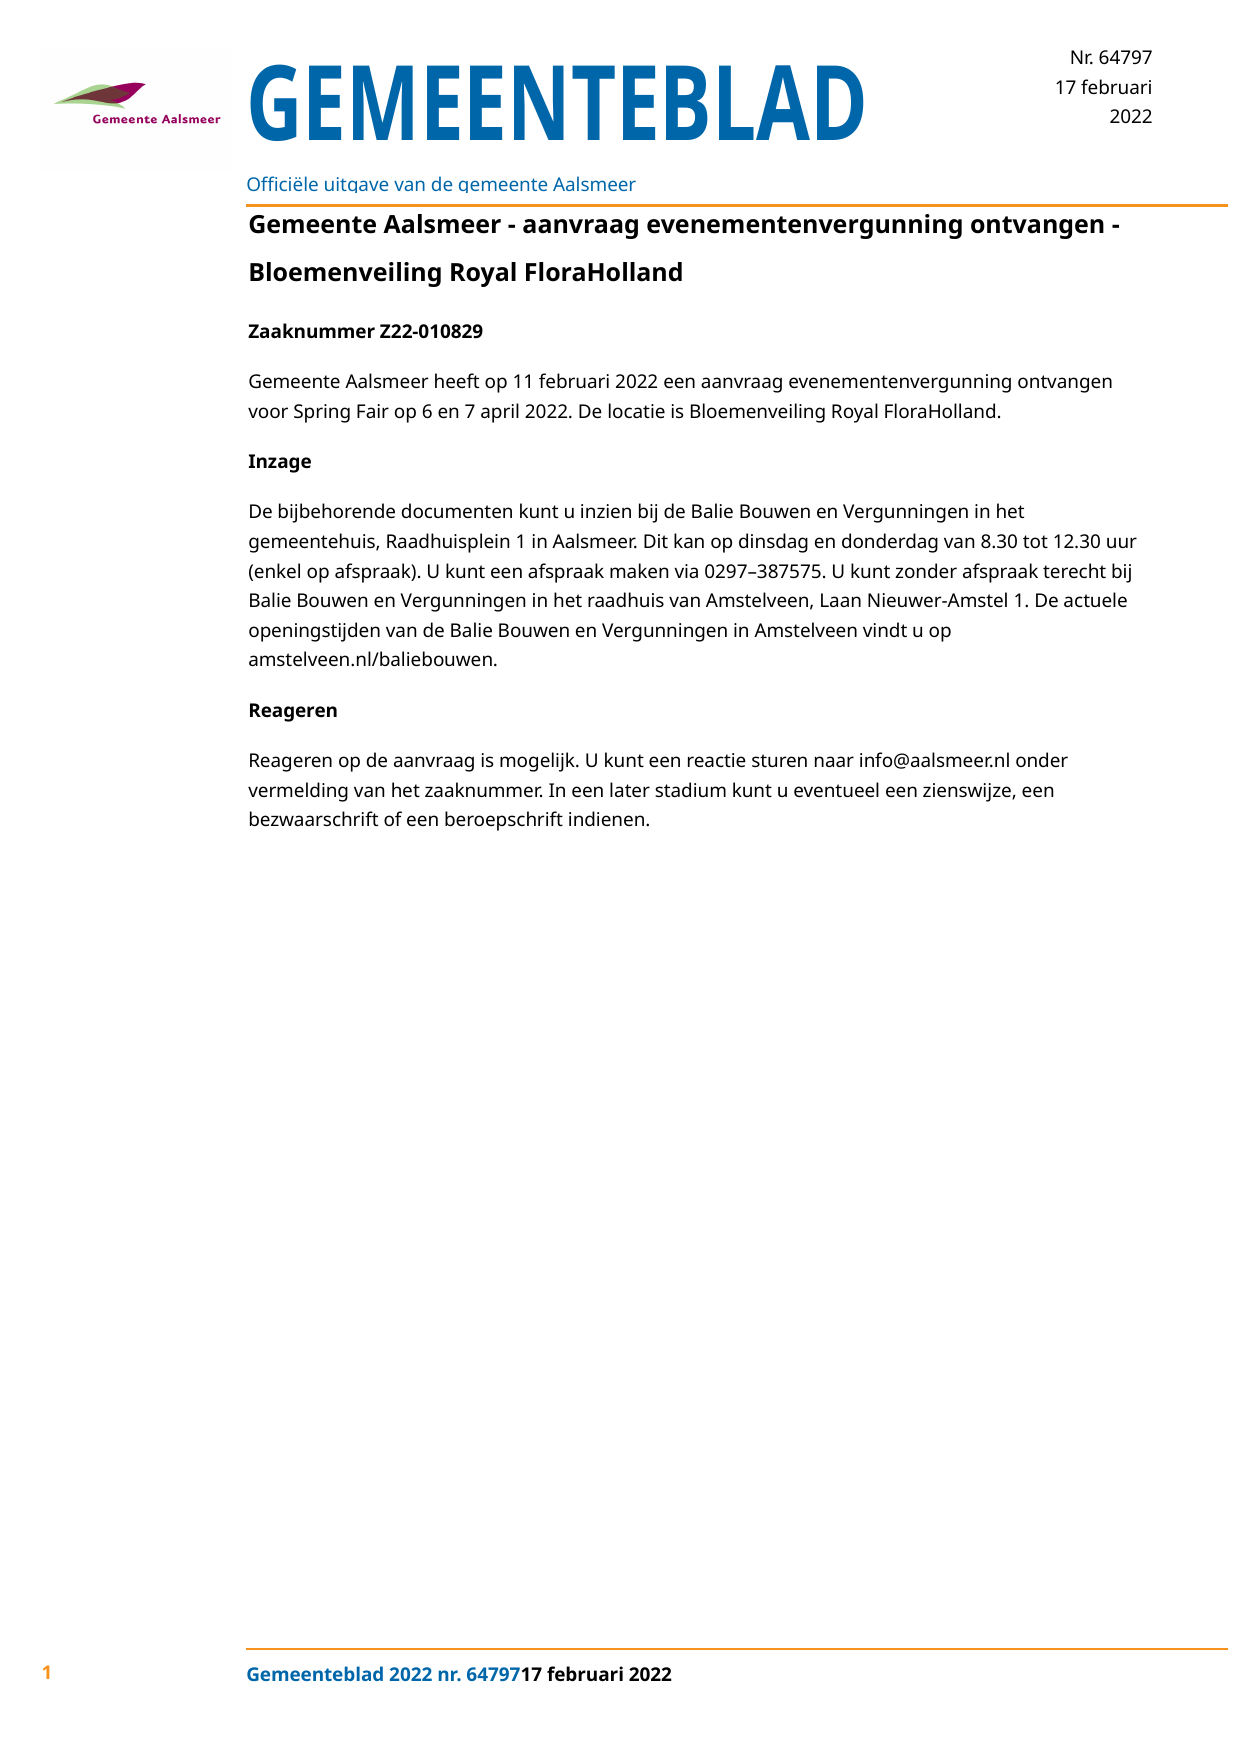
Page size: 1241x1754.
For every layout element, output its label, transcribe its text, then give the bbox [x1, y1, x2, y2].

text Inzage [248, 448, 1152, 474]
text Gemeente Aalsmeer heeft op 11 februari 2022 een aanvraag evenementenvergunning ontvangen voor Spring Fair op 6 en 7 april 2022. De locatie is Bloemenveiling Royal FloraHolland. [248, 368, 1152, 424]
text Reageren [248, 697, 1152, 723]
text Zaaknummer Z22-010829 [248, 318, 1152, 344]
text Reageren op de aanvraag is mogelijk. U kunt een reactie sturen naar info@aalsmeer.nl onder vermelding van het zaaknummer. In een later stadium kunt u eventueel een zienswijze, een bezwaarschrift of een beroepschrift indienen. [248, 747, 1152, 832]
text Gemeente Aalsmeer - aanvraag evenementenvergunning ontvangen - Bloemenveiling Royal FloraHolland [248, 207, 1152, 288]
picture [41, 47, 231, 172]
text De bijbehorende documenten kunt u inzien bij de Balie Bouwen en Vergunningen in het gemeentehuis, Raadhuisplein 1 in Aalsmeer. Dit kan op dinsdag en donderdag van 8.30 tot 12.30 uur (enkel op afspraak). U kunt een afspraak maken via 0297–387575. U kunt zonder afspraak terecht bij Balie Bouwen en Vergunningen in het raadhuis van Amstelveen, Laan Nieuwer-Amstel 1. De actuele openingstijden van de Balie Bouwen en Vergunningen in Amstelveen vindt u op amstelveen.nl/baliebouwen. [248, 499, 1152, 672]
